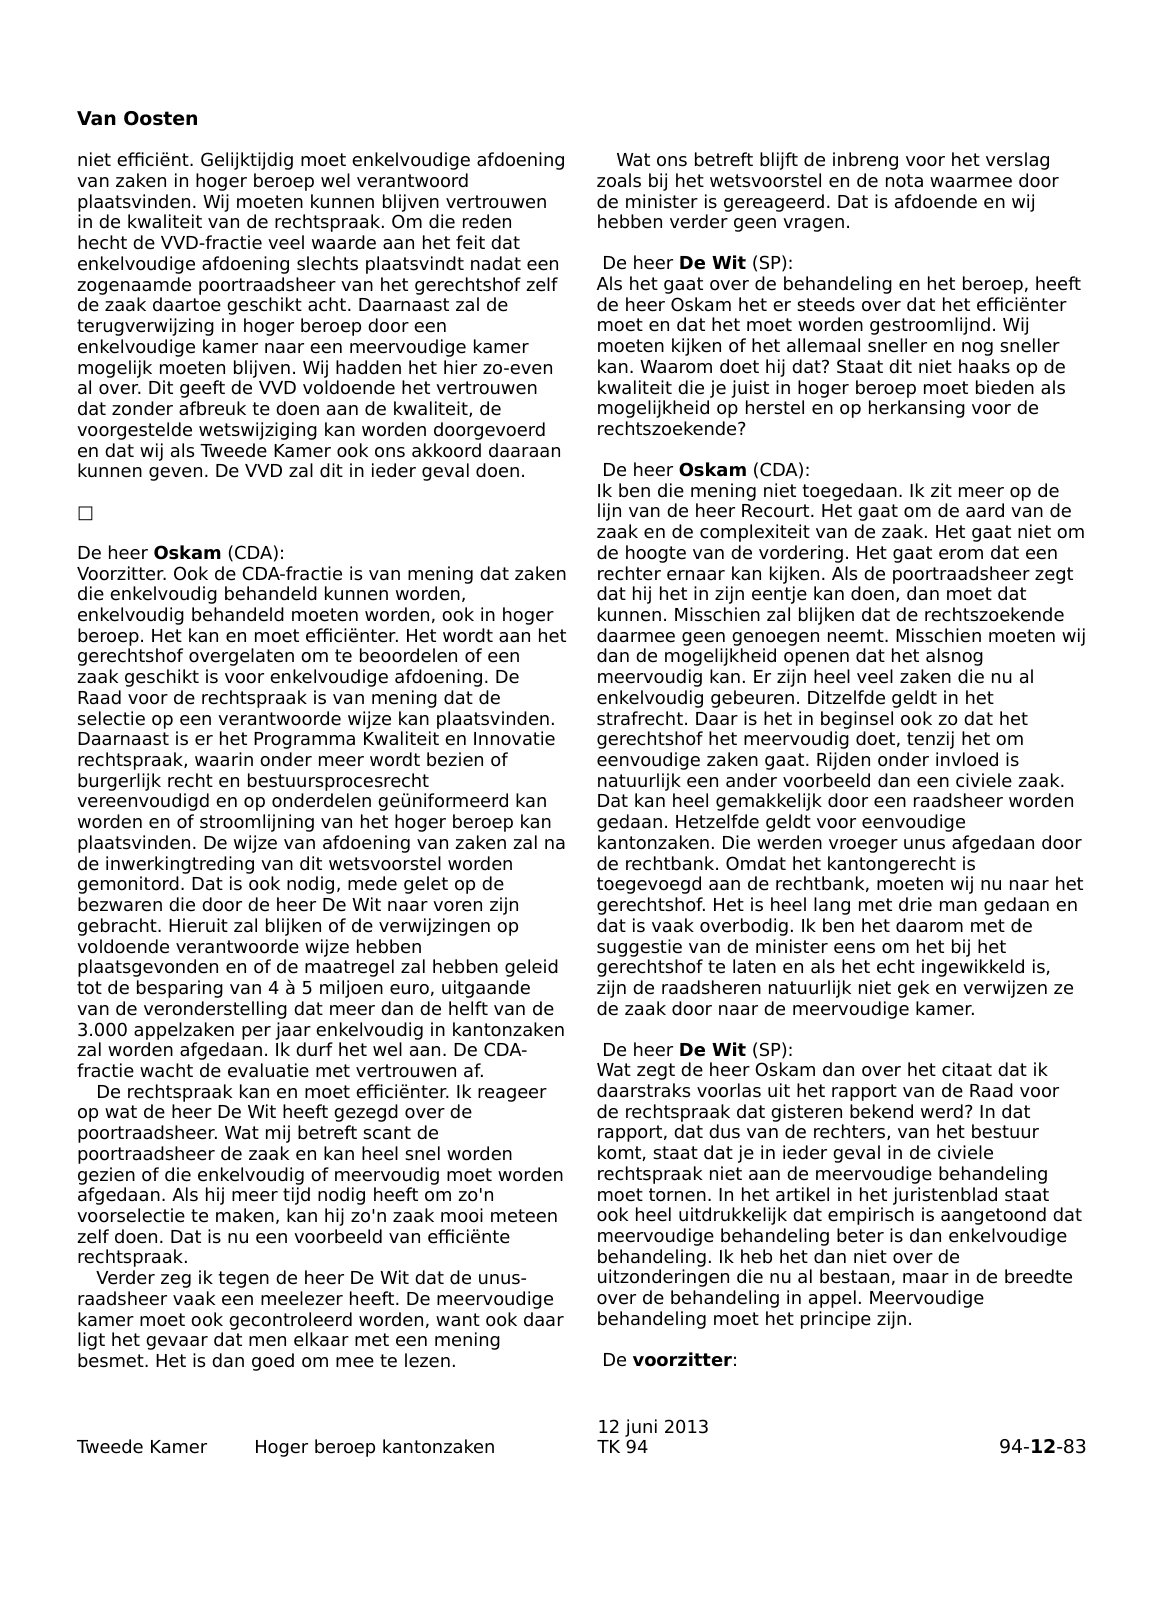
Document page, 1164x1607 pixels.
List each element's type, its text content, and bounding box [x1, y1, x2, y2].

text Wat zegt de heer Oskam dan over het citaat dat ik daarstraks voorlas uit het rapport van de Raad voor de rechtspraak dat gisteren bekend werd? In dat rapport, dat dus van de rechters, van het bestuur komt, staat dat je in ieder geval in de civiele rechtspraak niet aan de meervoudige behandeling moet tornen. In het artikel in het juristenblad staat ook heel uitdrukkelijk dat empirisch is aangetoond dat meervoudige behandeling beter is dan enkelvoudige behandeling. Ik heb het dan niet over de uitzonderingen die nu al bestaan, maar in de breedte over de behandeling in appel. Meervoudige behandeling moet het principe zijn. [596, 1060, 1087, 1329]
text Verder zeg ik tegen de heer De Wit dat de unus-raadsheer vaak een meelezer heeft. De meervoudige kamer moet ook gecontroleerd worden, want ook daar ligt het gevaar dat men elkaar met een mening besmet. Het is dan goed om mee te lezen. [77, 1268, 567, 1372]
text De heer De Wit (SP): [596, 1039, 1087, 1060]
text niet efficiënt. Gelijktijdig moet enkelvoudige afdoening van zaken in hoger beroep wel verantwoord plaatsvinden. Wij moeten kunnen blijven vertrouwen in de kwaliteit van de rechtspraak. Om die reden hecht de VVD-fractie veel waarde aan het feit dat enkelvoudige afdoening slechts plaatsvindt nadat een zogenaamde poortraadsheer van het gerechtshof zelf de zaak daartoe geschikt acht. Daarnaast zal de terugverwijzing in hoger beroep door een enkelvoudige kamer naar een meervoudige kamer mogelijk moeten blijven. Wij hadden het hier zo-even al over. Dit geeft de VVD voldoende het vertrouwen dat zonder afbreuk te doen aan de kwaliteit, de voorgestelde wetswijziging kan worden doorgevoerd en dat wij als Tweede Kamer ook ons akkoord daaraan kunnen geven. De VVD zal dit in ieder geval doen. [77, 150, 567, 482]
text De heer Oskam (CDA): [596, 460, 1087, 480]
text De heer De Wit (SP): [596, 253, 1087, 274]
text Ik ben die mening niet toegedaan. Ik zit meer op de lijn van de heer Recourt. Het gaat om de aard van de zaak en de complexiteit van de zaak. Het gaat niet om de hoogte van de vordering. Het gaat erom dat een rechter ernaar kan kijken. Als de poortraadsheer zegt dat hij het in zijn eentje kan doen, dan moet dat kunnen. Misschien zal blijken dat de rechtszoekende daarmee geen genoegen neemt. Misschien moeten wij dan de mogelijkheid openen dat het alsnog meervoudig kan. Er zijn heel veel zaken die nu al enkelvoudig gebeuren. Ditzelfde geldt in het strafrecht. Daar is het in beginsel ook zo dat het gerechtshof het meervoudig doet, tenzij het om eenvoudige zaken gaat. Rijden onder invloed is natuurlijk een ander voorbeeld dan een civiele zaak. Dat kan heel gemakkelijk door een raadsheer worden gedaan. Hetzelfde geldt voor eenvoudige kantonzaken. Die werden vroeger unus afgedaan door de rechtbank. Omdat het kantongerecht is toegevoegd aan de rechtbank, moeten wij nu naar het gerechtshof. Het is heel lang met drie man gedaan en dat is vaak overbodig. Ik ben het daarom met de suggestie van de minister eens om het bij het gerechtshof te laten en als het echt ingewikkeld is, zijn de raadsheren natuurlijk niet gek en verwijzen ze de zaak door naar de meervoudige kamer. [596, 480, 1087, 1019]
text De heer Oskam (CDA): [77, 543, 567, 563]
text De voorzitter: [596, 1349, 1087, 1370]
text □ [77, 502, 567, 523]
text Wat ons betreft blijft de inbreng voor het verslag zoals bij het wetsvoorstel en de nota waarmee door de minister is gereageerd. Dat is afdoende en wij hebben verder geen vragen. [596, 150, 1087, 233]
text Als het gaat over de behandeling en het beroep, heeft de heer Oskam het er steeds over dat het efficiënter moet en dat het moet worden gestroomlijnd. Wij moeten kijken of het allemaal sneller en nog sneller kan. Waarom doet hij dat? Staat dit niet haaks op de kwaliteit die je juist in hoger beroep moet bieden als mogelijkheid op herstel en op herkansing voor de rechtszoekende? [596, 274, 1087, 440]
text Voorzitter. Ook de CDA-fractie is van mening dat zaken die enkelvoudig behandeld kunnen worden, enkelvoudig behandeld moeten worden, ook in hoger beroep. Het kan en moet efficiënter. Het wordt aan het gerechtshof overgelaten om te beoordelen of een zaak geschikt is voor enkelvoudige afdoening. De Raad voor de rechtspraak is van mening dat de selectie op een verantwoorde wijze kan plaatsvinden. Daarnaast is er het Programma Kwaliteit en Innovatie rechtspraak, waarin onder meer wordt bezien of burgerlijk recht en bestuursprocesrecht vereenvoudigd en op onderdelen geüniformeerd kan worden en of stroomlijning van het hoger beroep kan plaatsvinden. De wijze van afdoening van zaken zal na de inwerkingtreding van dit wetsvoorstel worden gemonitord. Dat is ook nodig, mede gelet op de bezwaren die door de heer De Wit naar voren zijn gebracht. Hieruit zal blijken of de verwijzingen op voldoende verantwoorde wijze hebben plaatsgevonden en of de maatregel zal hebben geleid tot de besparing van 4 à 5 miljoen euro, uitgaande van de veronderstelling dat meer dan de helft van de 3.000 appelzaken per jaar enkelvoudig in kantonzaken zal worden afgedaan. Ik durf het wel aan. De CDA-fractie wacht de evaluatie met vertrouwen af. [77, 563, 567, 1082]
text De rechtspraak kan en moet efficiënter. Ik reageer op wat de heer De Wit heeft gezegd over de poortraadsheer. Wat mij betreft scant de poortraadsheer de zaak en kan heel snel worden gezien of die enkelvoudig of meervoudig moet worden afgedaan. Als hij meer tijd nodig heeft om zo'n voorselectie te maken, kan hij zo'n zaak mooi meteen zelf doen. Dat is nu een voorbeeld van efficiënte rechtspraak. [77, 1082, 567, 1268]
